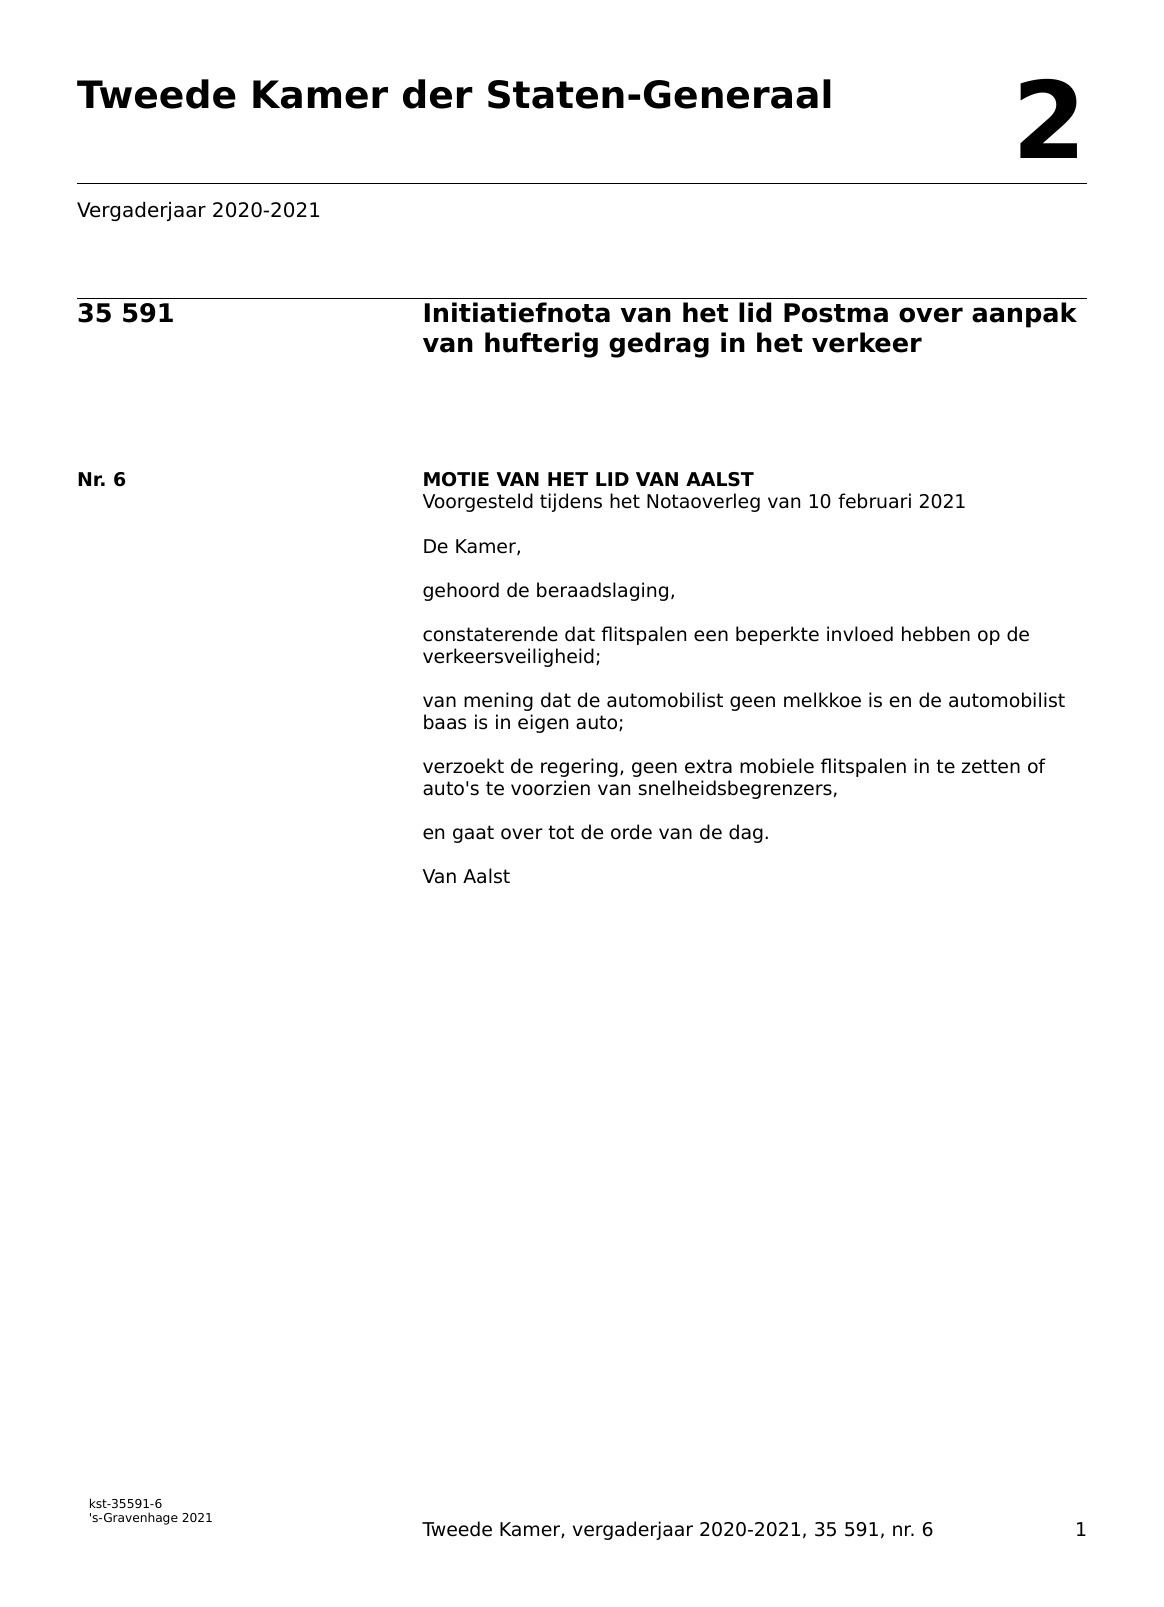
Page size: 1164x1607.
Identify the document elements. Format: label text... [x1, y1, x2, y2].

table_cell Vergaderjaar 2020-2021 [77, 184, 1087, 298]
table_header 2 [886, 59, 1087, 183]
text van mening dat de automobilist geen melkkoe is en de automobilist baas is in eigen auto; [422, 690, 1087, 734]
text De Kamer, [422, 536, 1087, 557]
text constaterende dat flitspalen een beperkte invloed hebben op de verkeersveiligheid; [422, 624, 1087, 668]
text gehoord de beraadslaging, [422, 580, 1087, 602]
text Voorgesteld tijdens het Notaoverleg van 10 februari 2021 [422, 491, 1087, 513]
table_header Tweede Kamer der Staten-Generaal [77, 59, 886, 183]
text kst-35591-6 [88, 1497, 323, 1511]
text Van Aalst [422, 866, 1087, 888]
text 's-Gravenhage 2021 [88, 1511, 323, 1525]
subtitle 35 591 Initiatiefnota van het lid Postma over aanpak van hufterig gedrag in het verkeer [77, 299, 1087, 358]
text en gaat over tot de orde van de dag. [422, 822, 1087, 844]
subtitle Nr. 6 MOTIE VAN HET LID VAN AALST [77, 469, 1087, 491]
text verzoekt de regering, geen extra mobiele flitspalen in te zetten of auto's te voorzien van snelheidsbegrenzers, [422, 756, 1087, 800]
